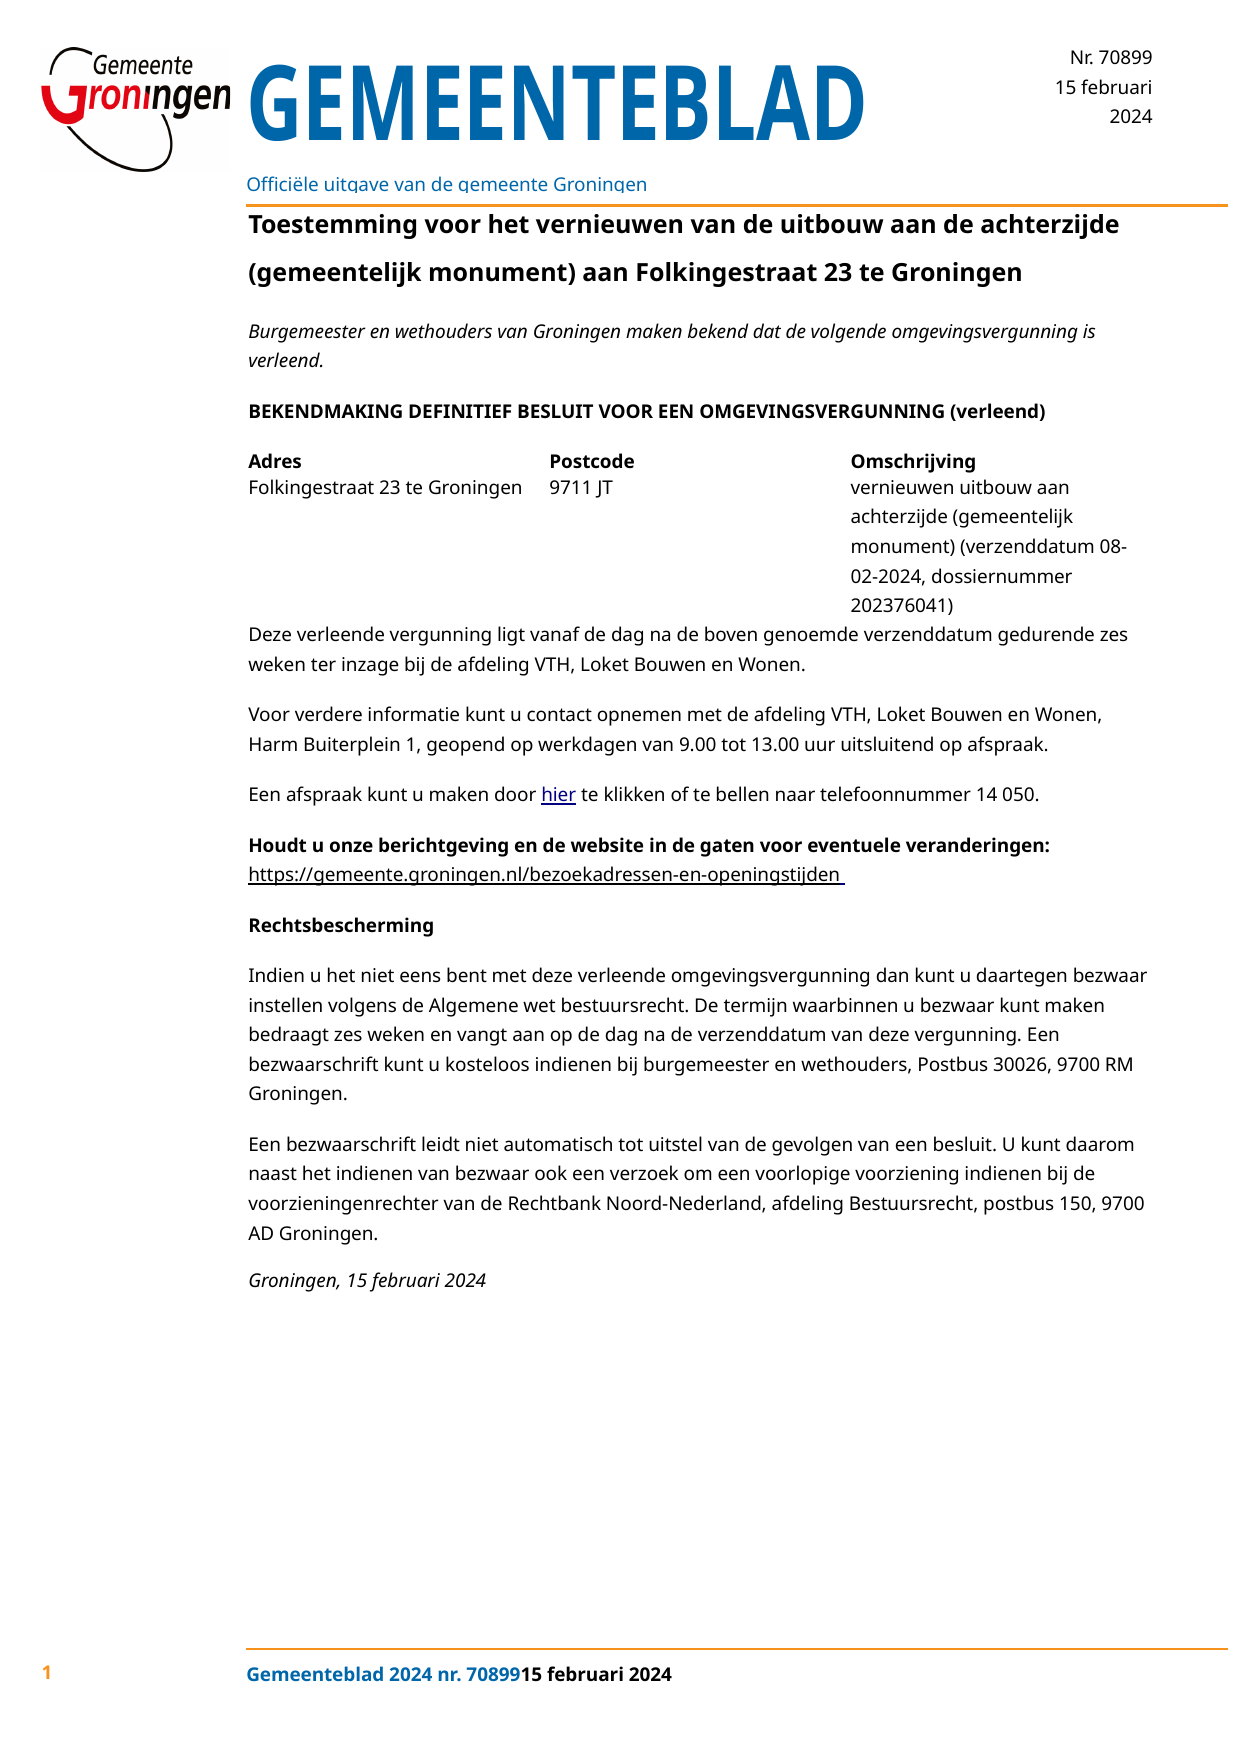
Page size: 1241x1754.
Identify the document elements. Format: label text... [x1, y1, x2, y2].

table_cell 9711 JT [549, 474, 850, 618]
text Deze verleende vergunning ligt vanaf de dag na de boven genoemde verzenddatum gedurende zes weken ter inzage bij de afdeling VTH, Loket Bouwen en Wonen. [248, 621, 1152, 677]
text Burgemeester en wethouders van Groningen maken bekend dat de volgende omgevingsvergunning is verleend. [248, 318, 1152, 373]
text Houdt u onze berichtgeving en de website in de gaten voor eventuele veranderingen: https://gemeente.groningen.nl/bezoekadressen-en-openingstijden [248, 832, 1152, 887]
table_header Omschrijving [850, 449, 1152, 474]
picture [41, 47, 231, 172]
text BEKENDMAKING DEFINITIEF BESLUIT VOOR EEN OMGEVINGSVERGUNNING (verleend) [248, 398, 1152, 424]
text Indien u het niet eens bent met deze verleende omgevingsvergunning dan kunt u daartegen bezwaar instellen volgens de Algemene wet bestuursrecht. De termijn waarbinnen u bezwaar kunt maken bedraagt zes weken en vangt aan op de dag na de verzenddatum van deze vergunning. Een bezwaarschrift kunt u kosteloos indienen bij burgemeester en wethouders, Postbus 30026, 9700 RM Groningen. [248, 962, 1152, 1106]
text Een afspraak kunt u maken door hier te klikken of te bellen naar telefoonnummer 14 050. [248, 781, 1152, 807]
text Groningen, 15 februari 2024 [248, 1268, 1152, 1293]
text Voor verdere informatie kunt u contact opnemen met de afdeling VTH, Loket Bouwen en Wonen, Harm Buiterplein 1, geopend op werkdagen van 9.00 tot 13.00 uur uitsluitend op afspraak. [248, 701, 1152, 757]
table_header Adres [248, 449, 549, 474]
table_cell Folkingestraat 23 te Groningen [248, 474, 549, 618]
text Een bezwaarschrift leidt niet automatisch tot uitstel van de gevolgen van een besluit. U kunt daarom naast het indienen van bezwaar ook een verzoek om een voorlopige voorziening indienen bij de voorzieningenrechter van de Rechtbank Noord-Nederland, afdeling Bestuursrecht, postbus 150, 9700 AD Groningen. [248, 1131, 1152, 1246]
text Rechtsbescherming [248, 912, 1152, 938]
text Toestemming voor het vernieuwen van de uitbouw aan de achterzijde (gemeentelijk monument) aan Folkingestraat 23 te Groningen [248, 207, 1152, 288]
table_cell vernieuwen uitbouw aan achterzijde (gemeentelijk monument) (verzenddatum 08-02-2024, dossiernummer 202376041) [850, 474, 1152, 618]
table_header Postcode [549, 449, 850, 474]
